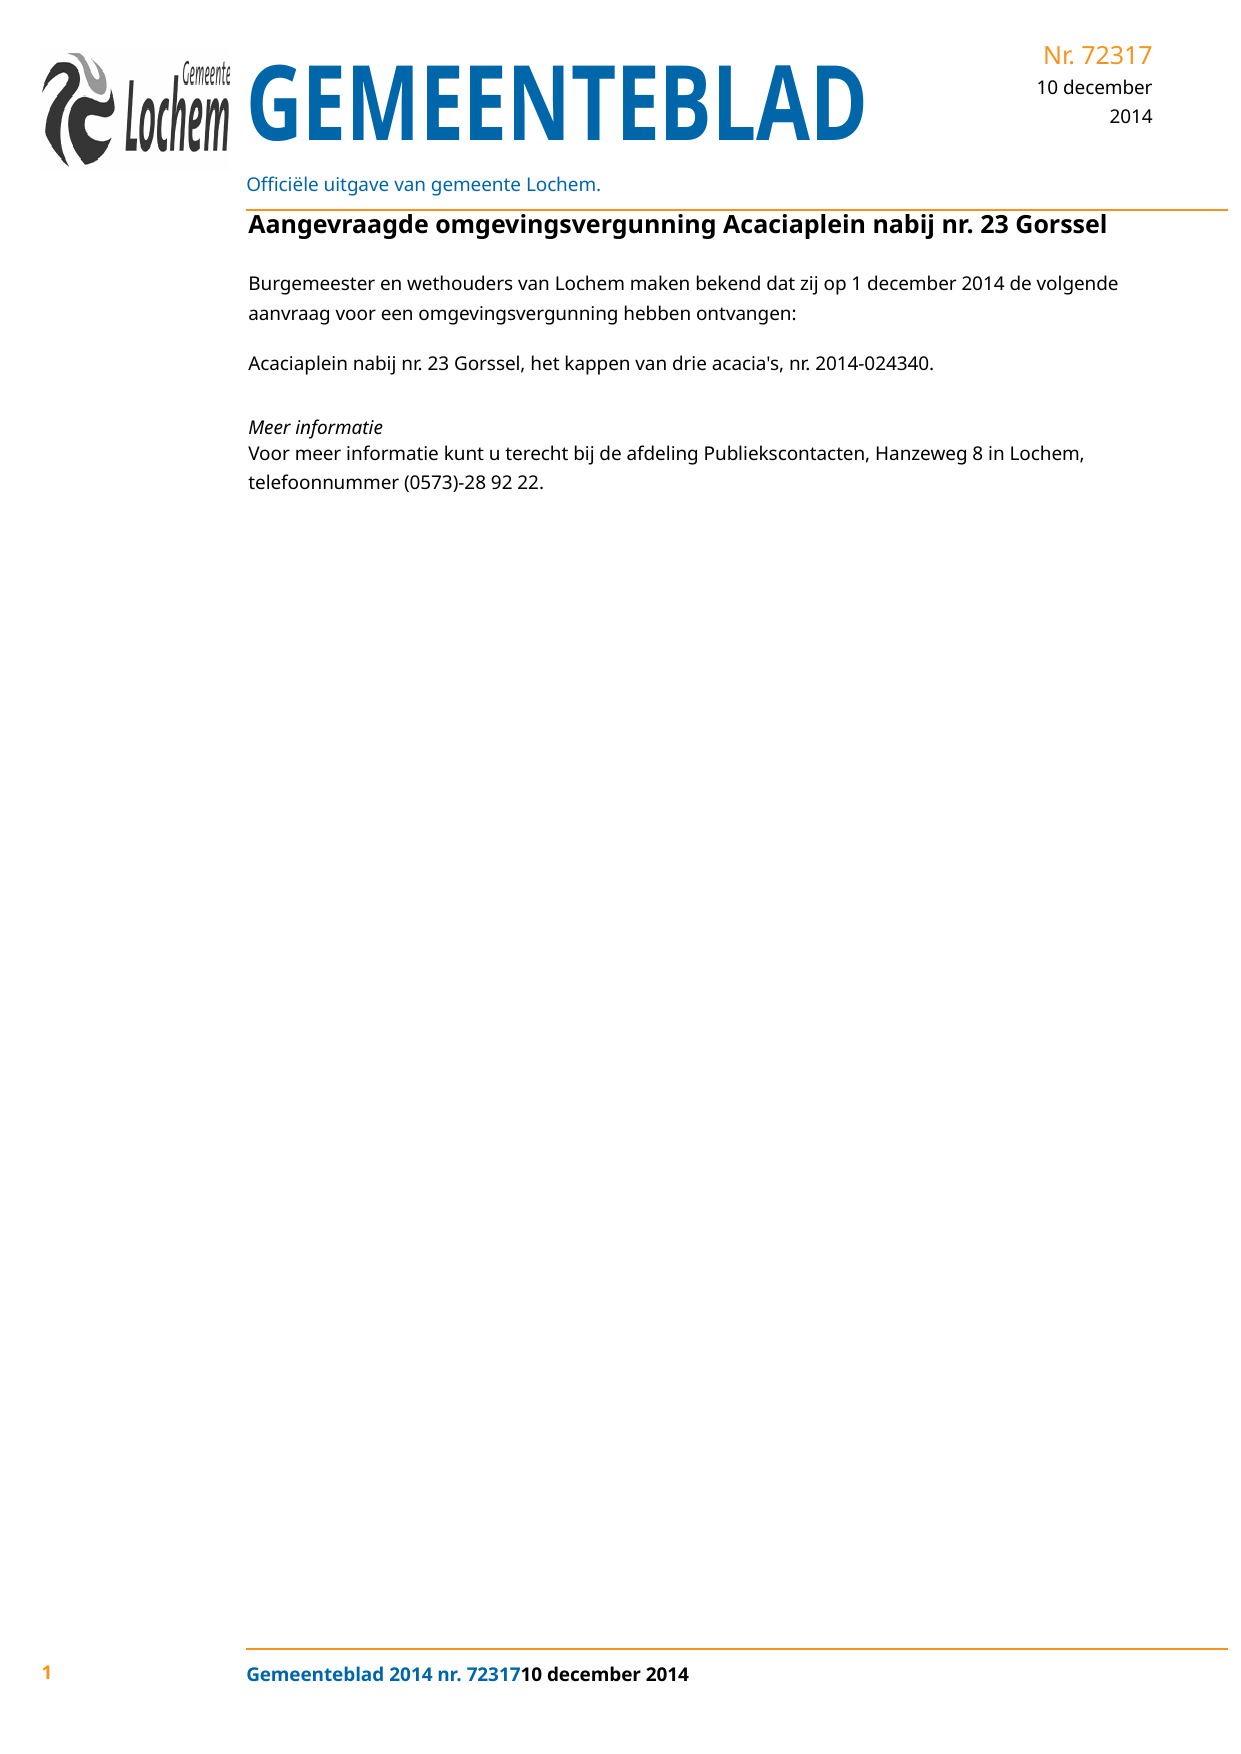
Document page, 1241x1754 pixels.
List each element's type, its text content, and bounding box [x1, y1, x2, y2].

text Voor meer informatie kunt u terecht bij de afdeling Publiekscontacten, Hanzeweg 8 in Lochem, telefoonnummer (0573)-28 92 22. [248, 440, 1152, 495]
picture [41, 47, 231, 172]
text Meer informatie [248, 414, 1152, 440]
text Burgemeester en wethouders van Lochem maken bekend dat zij op 1 december 2014 de volgende aanvraag voor een omgevingsvergunning hebben ontvangen: [248, 270, 1152, 326]
text Acaciaplein nabij nr. 23 Gorssel, het kappen van drie acacia's, nr. 2014-024340. [248, 350, 1152, 376]
text Aangevraagde omgevingsvergunning Acaciaplein nabij nr. 23 Gorssel [248, 211, 1152, 241]
